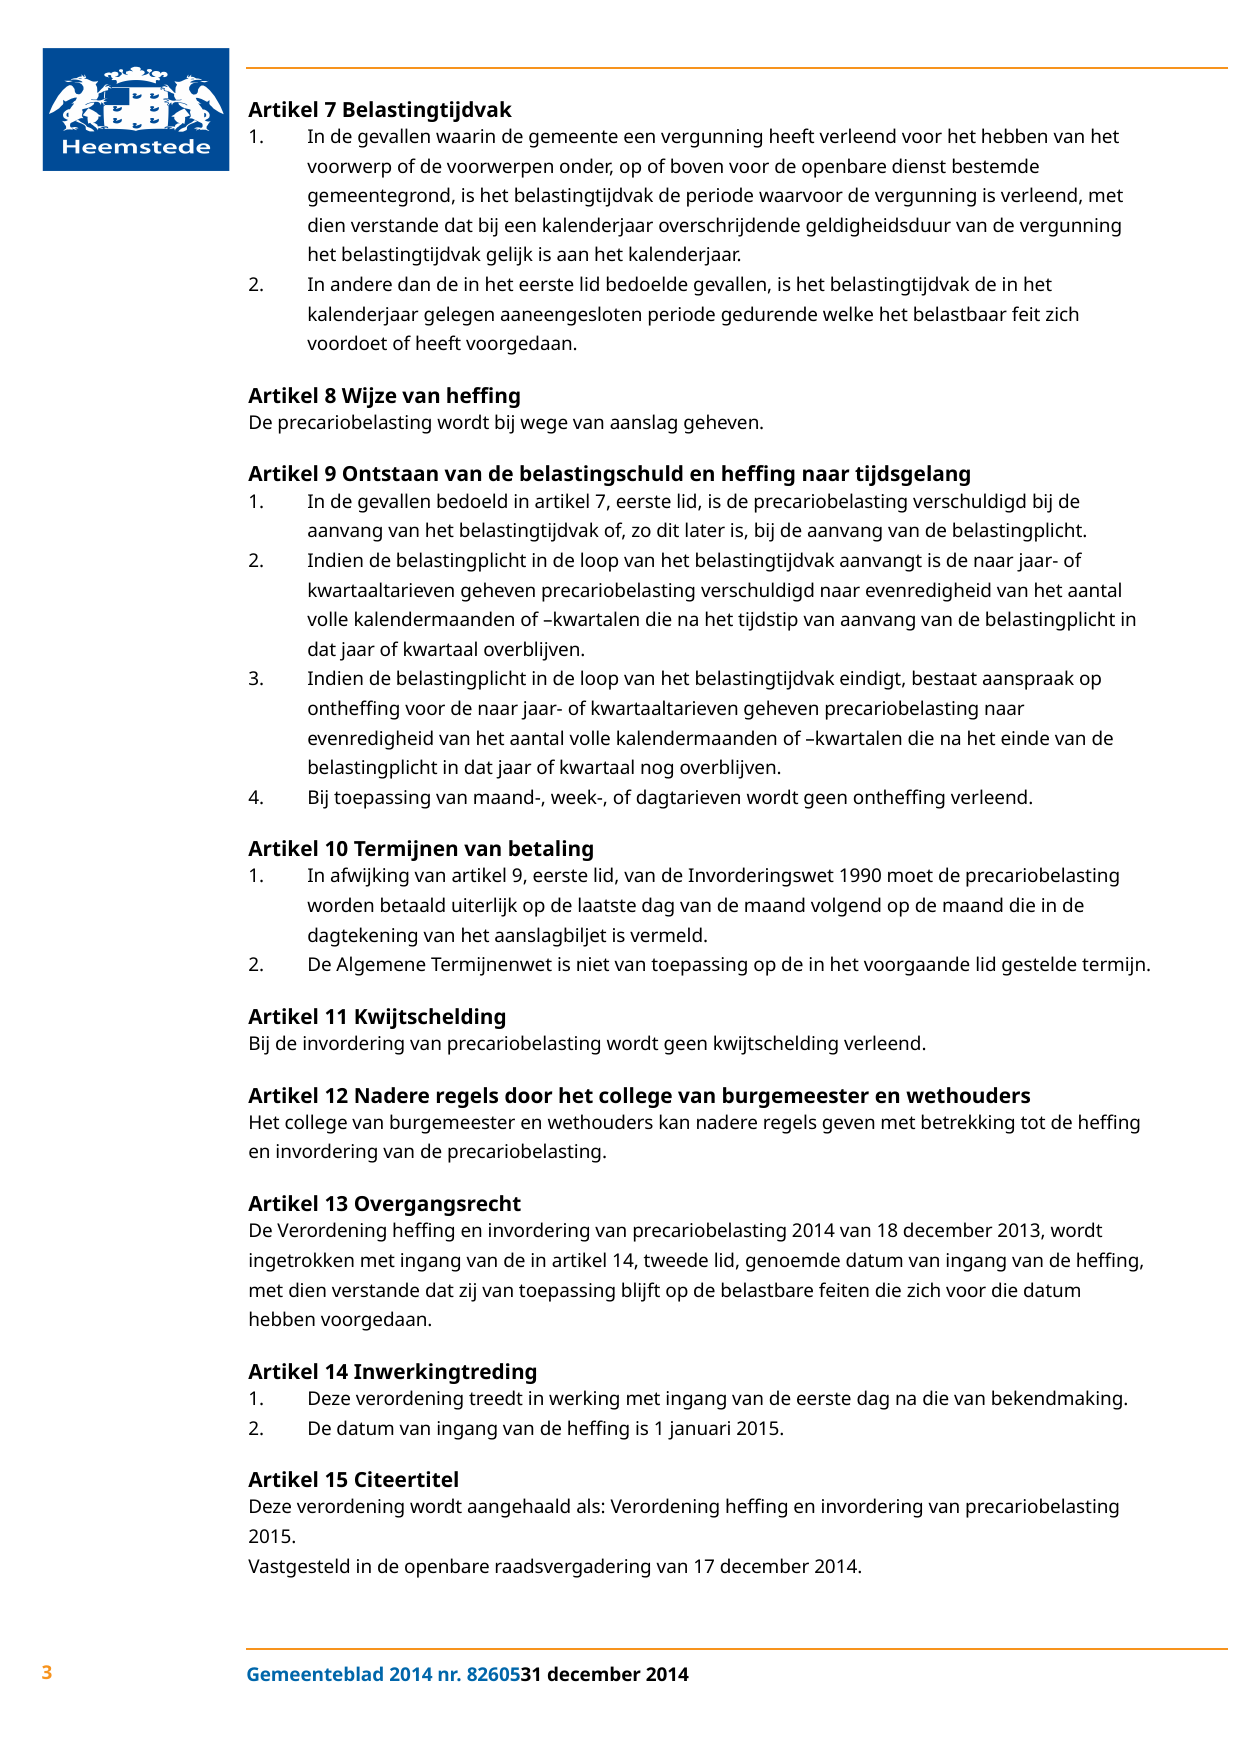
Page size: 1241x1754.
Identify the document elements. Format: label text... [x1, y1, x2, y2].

list In andere dan de in het eerste lid bedoelde gevallen, is het belastingtijdvak de in het kalenderjaar gelegen aaneengesloten periode gedurende welke het belastbaar feit zich voordoet of heeft voorgedaan. [248, 271, 1152, 356]
list Indien de belastingplicht in de loop van het belastingtijdvak aanvangt is de naar jaar- of kwartaaltarieven geheven precariobelasting verschuldigd naar evenredigheid van het aantal volle kalendermaanden of –kwartalen die na het tijdstip van aanvang van de belastingplicht in dat jaar of kwartaal overblijven. [248, 547, 1152, 662]
list In afwijking van artikel 9, eerste lid, van de Invorderingswet 1990 moet de precariobelasting worden betaald uiterlijk op de laatste dag van de maand volgend op de maand die in de dagtekening van het aanslagbiljet is vermeld. [248, 863, 1152, 948]
text Artikel 7 Belastingtijdvak [248, 95, 1152, 123]
list Bij toepassing van maand-, week-, of dagtarieven wordt geen ontheffing verleend. [248, 784, 1152, 809]
text Artikel 12 Nadere regels door het college van burgemeester en wethouders [248, 1081, 1152, 1109]
text Artikel 9 Ontstaan van de belastingschuld en heffing naar tijdsgelang [248, 459, 1152, 488]
text Artikel 8 Wijze van heffing [248, 381, 1152, 409]
text Artikel 14 Inwerkingtreding [248, 1357, 1152, 1385]
list De Algemene Termijnenwet is niet van toepassing op de in het voorgaande lid gestelde termijn. [248, 951, 1152, 977]
list Indien de belastingplicht in de loop van het belastingtijdvak eindigt, bestaat aanspraak op ontheffing voor de naar jaar- of kwartaaltarieven geheven precariobelasting naar evenredigheid van het aantal volle kalendermaanden of –kwartalen die na het einde van de belastingplicht in dat jaar of kwartaal nog overblijven. [248, 666, 1152, 780]
text Vastgesteld in de openbare raadsvergadering van 17 december 2014. [248, 1553, 1152, 1578]
text Artikel 13 Overgangsrecht [248, 1189, 1152, 1218]
list In de gevallen bedoeld in artikel 7, eerste lid, is de precariobelasting verschuldigd bij de aanvang van het belastingtijdvak of, zo dit later is, bij de aanvang van de belastingplicht. [248, 488, 1152, 543]
list Deze verordening treedt in werking met ingang van de eerste dag na die van bekendmaking. [248, 1385, 1152, 1411]
text Artikel 10 Termijnen van betaling [248, 834, 1152, 863]
text Bij de invordering van precariobelasting wordt geen kwijtschelding verleend. [248, 1030, 1152, 1056]
picture [41, 47, 231, 172]
list In de gevallen waarin de gemeente een vergunning heeft verleend voor het hebben van het voorwerp of de voorwerpen onder, op of boven voor de openbare dienst bestemde gemeentegrond, is het belastingtijdvak de periode waarvoor de vergunning is verleend, met dien verstande dat bij een kalenderjaar overschrijdende geldigheidsduur van de vergunning het belastingtijdvak gelijk is aan het kalenderjaar. [248, 123, 1152, 267]
text Artikel 11 Kwijtschelding [248, 1002, 1152, 1030]
text De precariobelasting wordt bij wege van aanslag geheven. [248, 409, 1152, 435]
text De Verordening heffing en invordering van precariobelasting 2014 van 18 december 2013, wordt ingetrokken met ingang van de in artikel 14, tweede lid, genoemde datum van ingang van de heffing, met dien verstande dat zij van toepassing blijft op de belastbare feiten die zich voor die datum hebben voorgedaan. [248, 1218, 1152, 1332]
list De datum van ingang van de heffing is 1 januari 2015. [248, 1415, 1152, 1441]
text Artikel 15 Citeertitel [248, 1465, 1152, 1494]
text Het college van burgemeester en wethouders kan nadere regels geven met betrekking tot de heffing en invordering van de precariobelasting. [248, 1109, 1152, 1164]
text Deze verordening wordt aangehaald als: Verordening heffing en invordering van precariobelasting 2015. [248, 1494, 1152, 1549]
